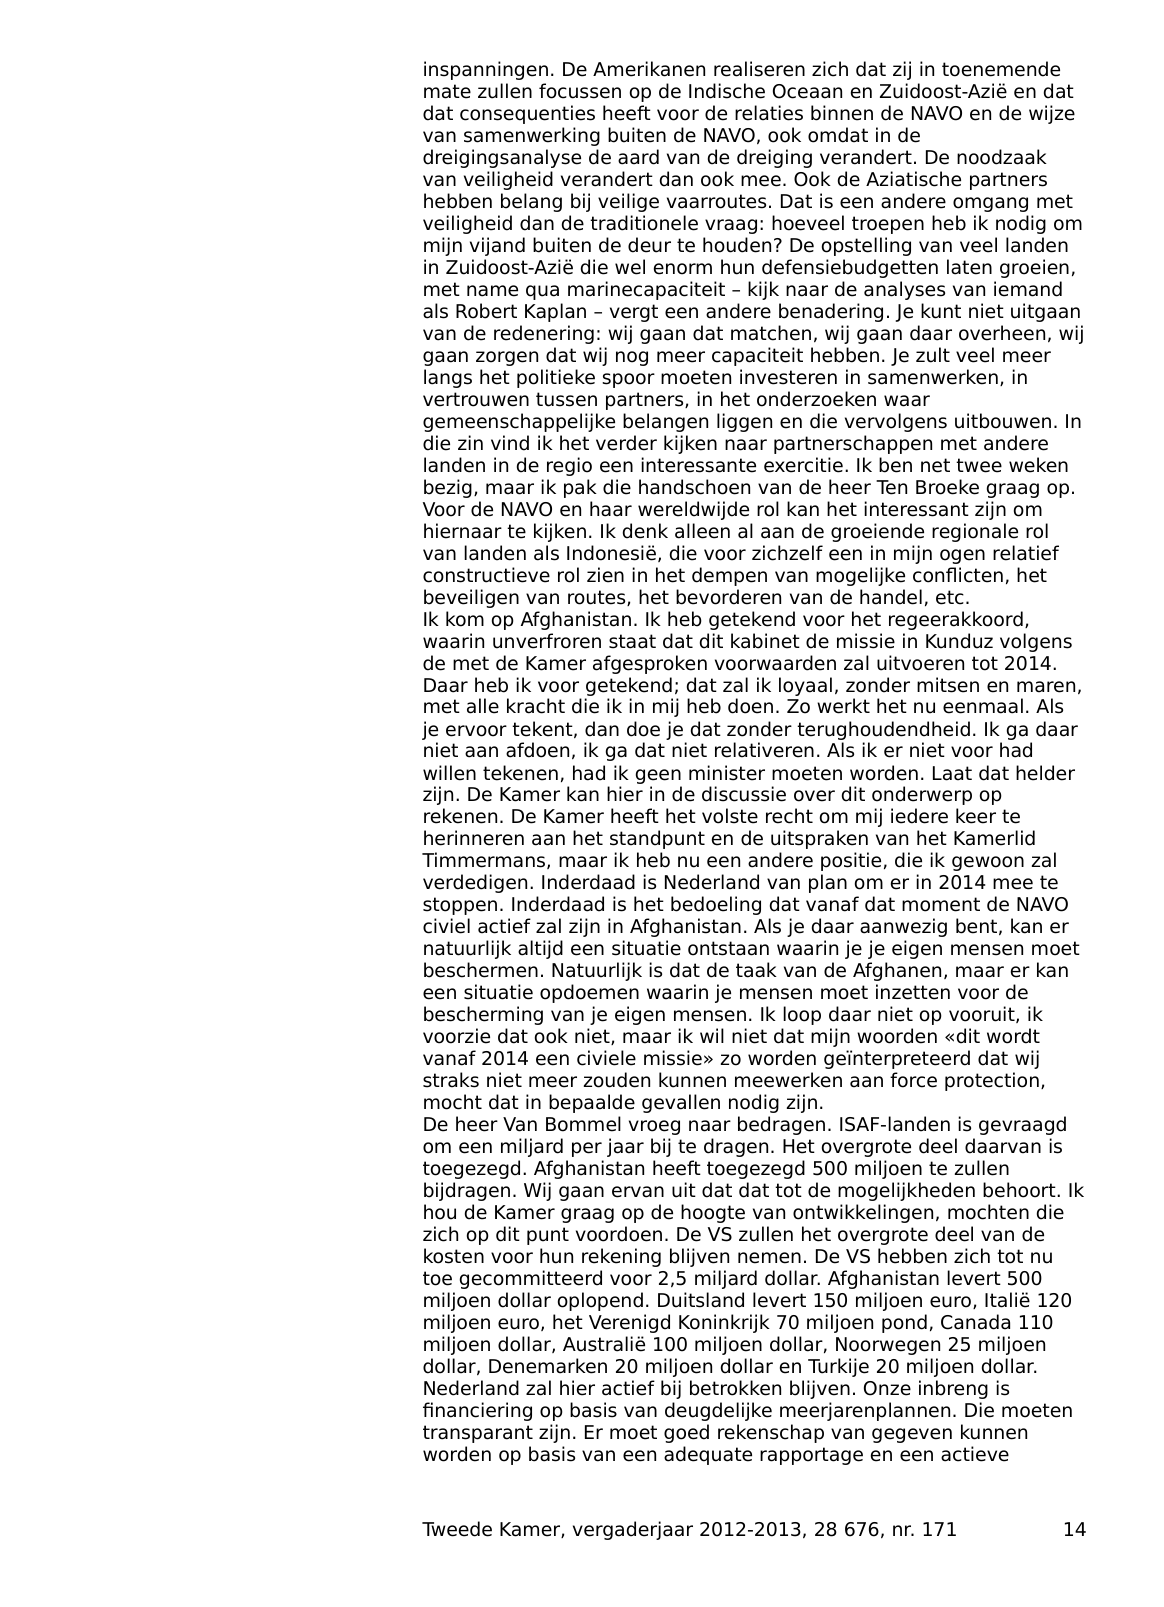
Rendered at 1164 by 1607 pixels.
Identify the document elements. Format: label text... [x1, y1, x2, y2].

text inspanningen. De Amerikanen realiseren zich dat zij in toenemende mate zullen focussen op de Indische Oceaan en Zuidoost-Azië en dat dat consequenties heeft voor de relaties binnen de NAVO en de wijze van samenwerking buiten de NAVO, ook omdat in de dreigingsanalyse de aard van de dreiging verandert. De noodzaak van veiligheid verandert dan ook mee. Ook de Aziatische partners hebben belang bij veilige vaarroutes. Dat is een andere omgang met veiligheid dan de traditionele vraag: hoeveel troepen heb ik nodig om mijn vijand buiten de deur te houden? De opstelling van veel landen in Zuidoost-Azië die wel enorm hun defensiebudgetten laten groeien, met name qua marinecapaciteit – kijk naar de analyses van iemand als Robert Kaplan – vergt een andere benadering. Je kunt niet uitgaan van de redenering: wij gaan dat matchen, wij gaan daar overheen, wij gaan zorgen dat wij nog meer capaciteit hebben. Je zult veel meer langs het politieke spoor moeten investeren in samenwerken, in vertrouwen tussen partners, in het onderzoeken waar gemeenschappelijke belangen liggen en die vervolgens uitbouwen. In die zin vind ik het verder kijken naar partnerschappen met andere landen in de regio een interessante exercitie. Ik ben net twee weken bezig, maar ik pak die handschoen van de heer Ten Broeke graag op. Voor de NAVO en haar wereldwijde rol kan het interessant zijn om hiernaar te kijken. Ik denk alleen al aan de groeiende regionale rol van landen als Indonesië, die voor zichzelf een in mijn ogen relatief constructieve rol zien in het dempen van mogelijke conflicten, het beveiligen van routes, het bevorderen van de handel, etc. [422, 59, 1087, 608]
text Ik kom op Afghanistan. Ik heb getekend voor het regeerakkoord, waarin unverfroren staat dat dit kabinet de missie in Kunduz volgens de met de Kamer afgesproken voorwaarden zal uitvoeren tot 2014. Daar heb ik voor getekend; dat zal ik loyaal, zonder mitsen en maren, met alle kracht die ik in mij heb doen. Zo werkt het nu eenmaal. Als je ervoor tekent, dan doe je dat zonder terughoudendheid. Ik ga daar niet aan afdoen, ik ga dat niet relativeren. Als ik er niet voor had willen tekenen, had ik geen minister moeten worden. Laat dat helder zijn. De Kamer kan hier in de discussie over dit onderwerp op rekenen. De Kamer heeft het volste recht om mij iedere keer te herinneren aan het standpunt en de uitspraken van het Kamerlid Timmermans, maar ik heb nu een andere positie, die ik gewoon zal verdedigen. Inderdaad is Nederland van plan om er in 2014 mee te stoppen. Inderdaad is het bedoeling dat vanaf dat moment de NAVO civiel actief zal zijn in Afghanistan. Als je daar aanwezig bent, kan er natuurlijk altijd een situatie ontstaan waarin je je eigen mensen moet beschermen. Natuurlijk is dat de taak van de Afghanen, maar er kan een situatie opdoemen waarin je mensen moet inzetten voor de bescherming van je eigen mensen. Ik loop daar niet op vooruit, ik voorzie dat ook niet, maar ik wil niet dat mijn woorden «dit wordt vanaf 2014 een civiele missie» zo worden geïnterpreteerd dat wij straks niet meer zouden kunnen meewerken aan force protection, mocht dat in bepaalde gevallen nodig zijn. [422, 608, 1087, 1114]
text De heer Van Bommel vroeg naar bedragen. ISAF-landen is gevraagd om een miljard per jaar bij te dragen. Het overgrote deel daarvan is toegezegd. Afghanistan heeft toegezegd 500 miljoen te zullen bijdragen. Wij gaan ervan uit dat dat tot de mogelijkheden behoort. Ik hou de Kamer graag op de hoogte van ontwikkelingen, mochten die zich op dit punt voordoen. De VS zullen het overgrote deel van de kosten voor hun rekening blijven nemen. De VS hebben zich tot nu toe gecommitteerd voor 2,5 miljard dollar. Afghanistan levert 500 miljoen dollar oplopend. Duitsland levert 150 miljoen euro, Italië 120 miljoen euro, het Verenigd Koninkrijk 70 miljoen pond, Canada 110 miljoen dollar, Australië 100 miljoen dollar, Noorwegen 25 miljoen dollar, Denemarken 20 miljoen dollar en Turkije 20 miljoen dollar. Nederland zal hier actief bij betrokken blijven. Onze inbreng is financiering op basis van deugdelijke meerjarenplannen. Die moeten transparant zijn. Er moet goed rekenschap van gegeven kunnen worden op basis van een adequate rapportage en een actieve [422, 1114, 1087, 1466]
